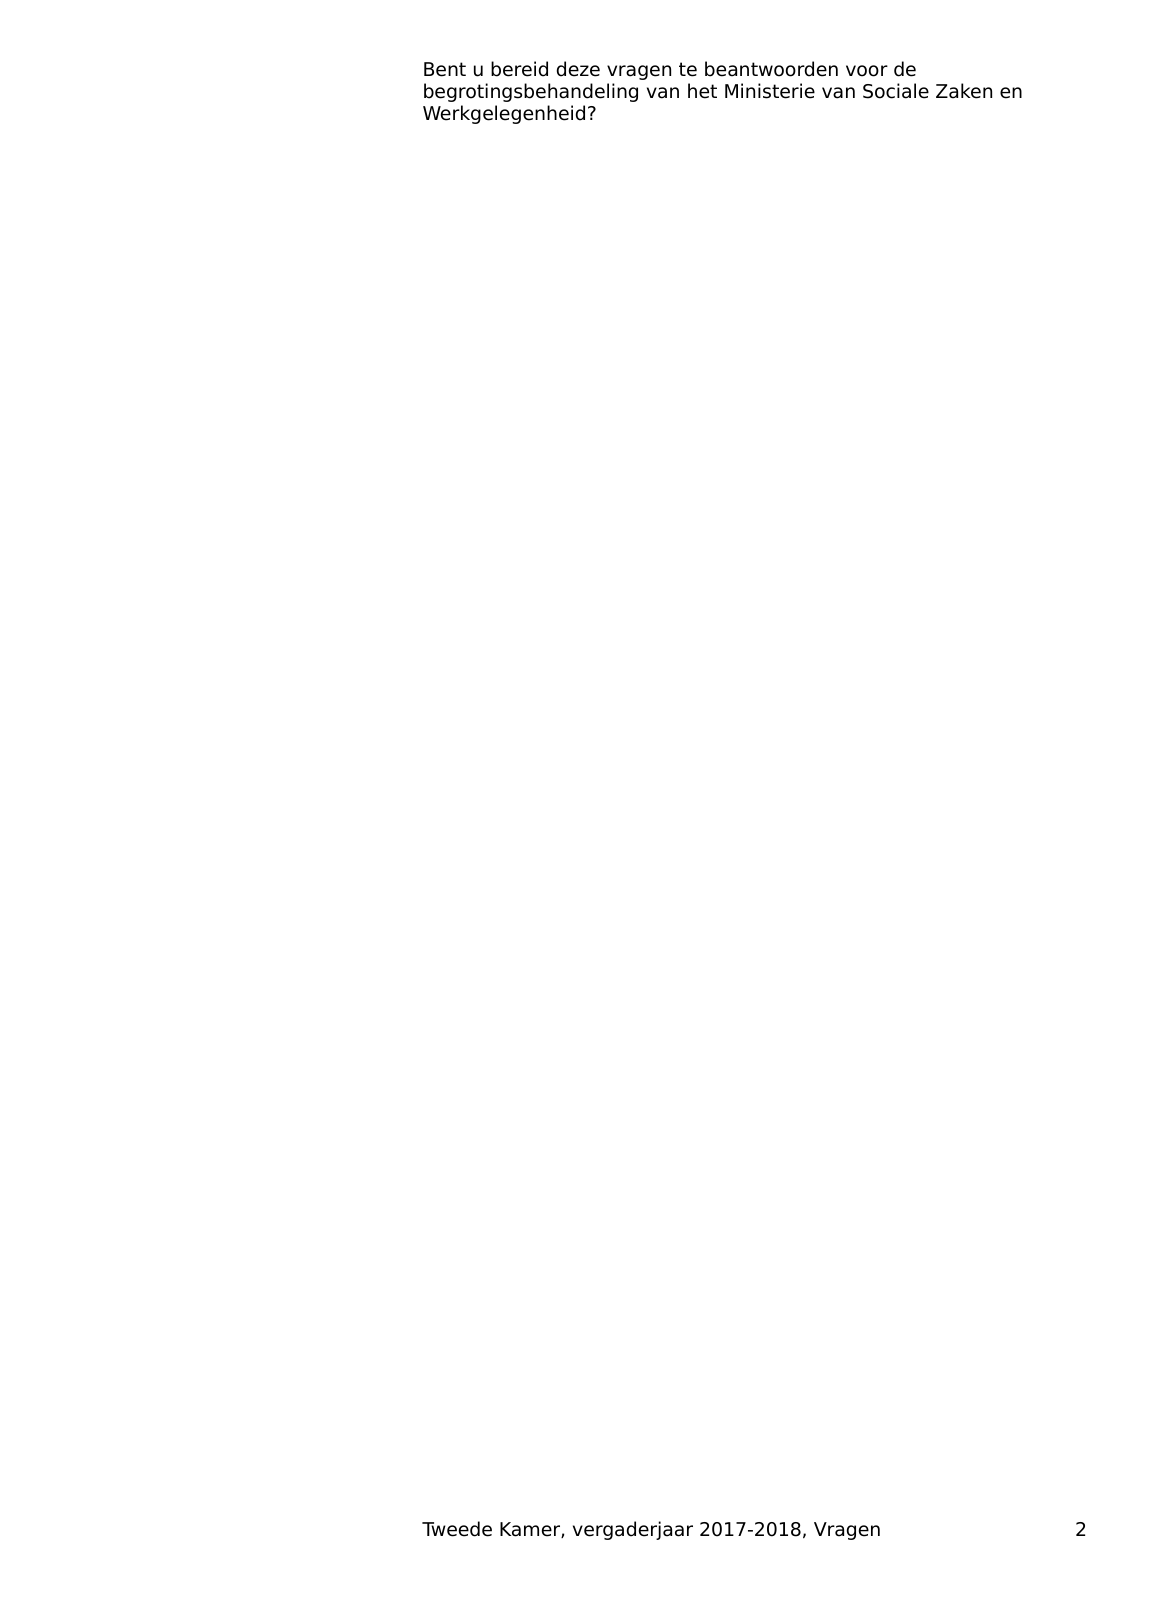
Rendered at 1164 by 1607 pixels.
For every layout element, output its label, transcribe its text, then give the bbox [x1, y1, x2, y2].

text Bent u bereid deze vragen te beantwoorden voor de begrotingsbehandeling van het Ministerie van Sociale Zaken en Werkgelegenheid? [422, 59, 1087, 125]
